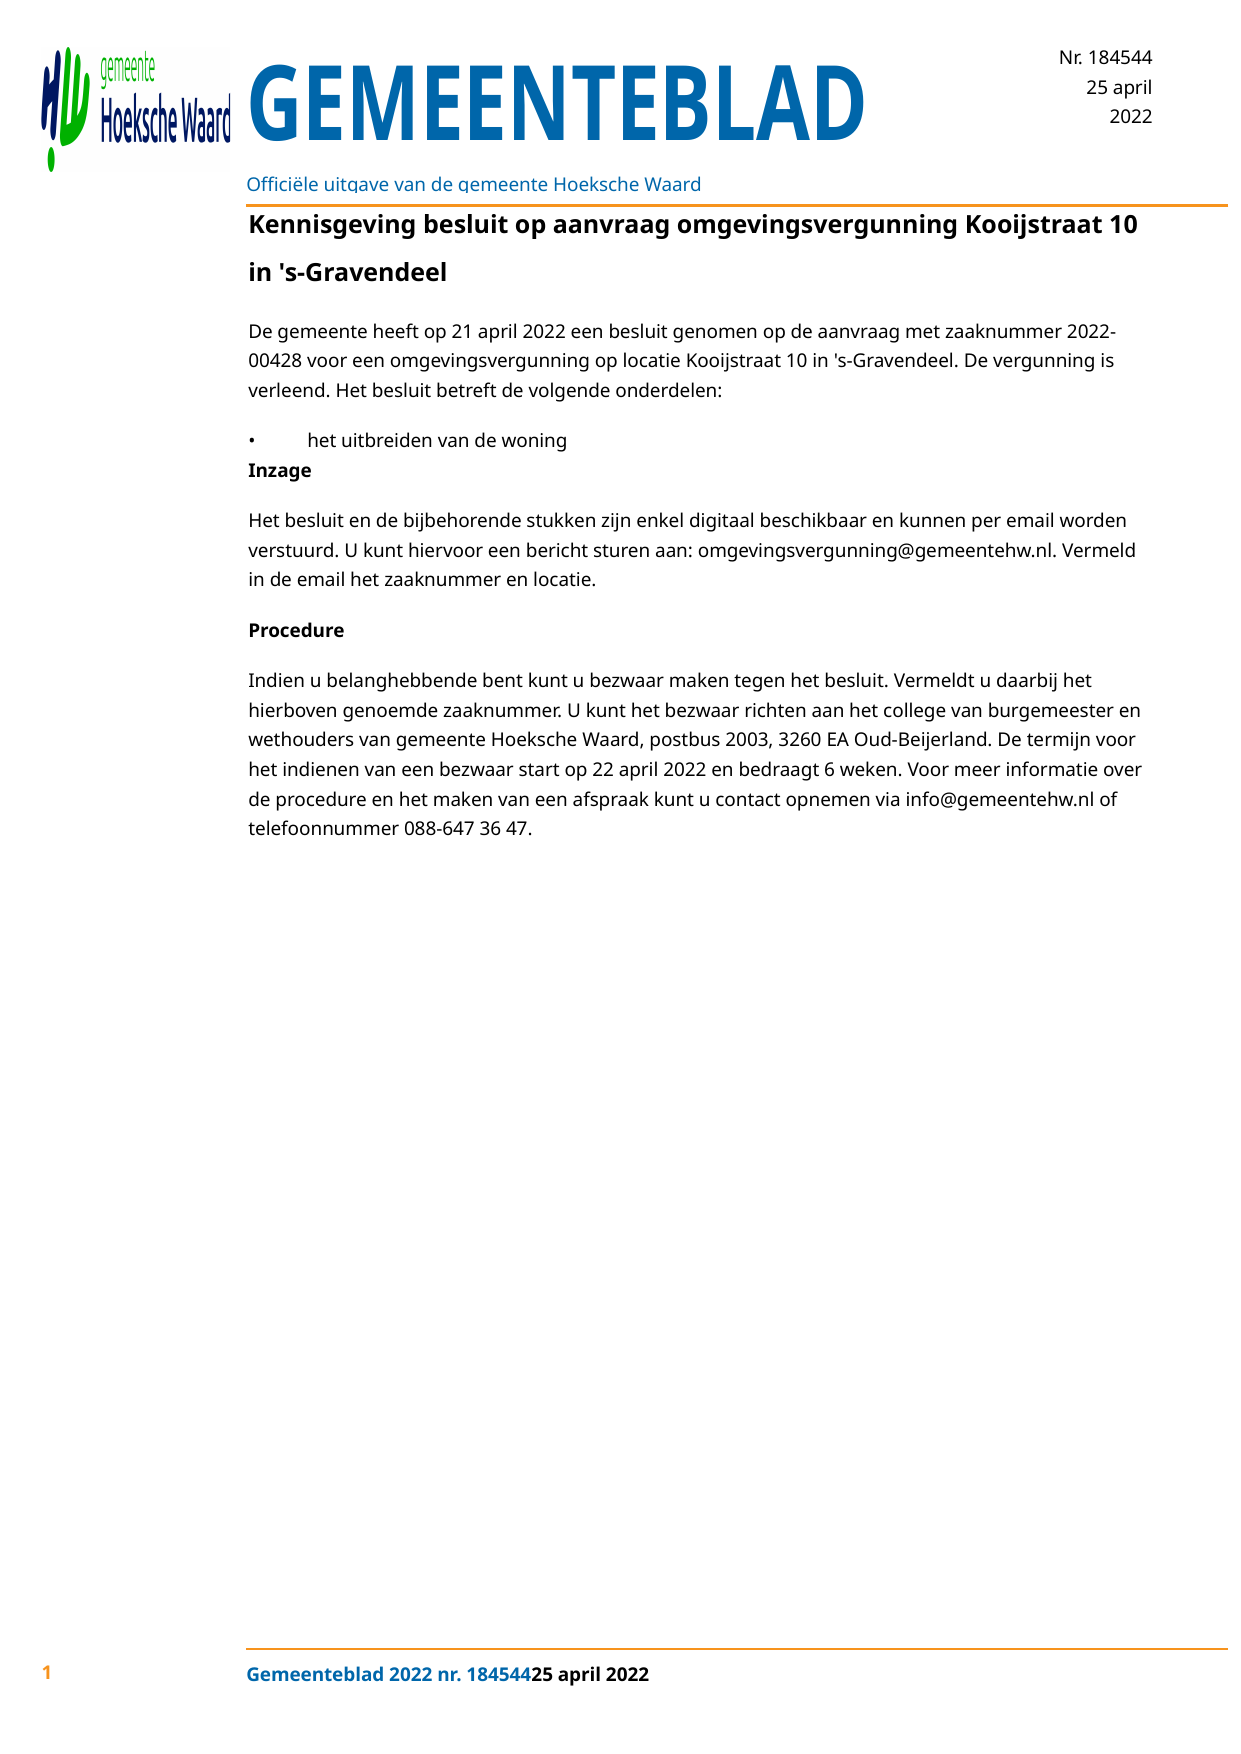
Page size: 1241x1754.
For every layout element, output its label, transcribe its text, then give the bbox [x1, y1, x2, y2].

picture [41, 47, 231, 172]
text De gemeente heeft op 21 april 2022 een besluit genomen op de aanvraag met zaaknummer 2022-00428 voor een omgevingsvergunning op locatie Kooijstraat 10 in 's-Gravendeel. De vergunning is verleend. Het besluit betreft de volgende onderdelen: [248, 318, 1152, 403]
text Inzage [248, 457, 1152, 483]
text Procedure [248, 617, 1152, 643]
text Indien u belanghebbende bent kunt u bezwaar maken tegen het besluit. Vermeldt u daarbij het hierboven genoemde zaaknummer. U kunt het bezwaar richten aan het college van burgemeester en wethouders van gemeente Hoeksche Waard, postbus 2003, 3260 EA Oud-Beijerland. De termijn voor het indienen van een bezwaar start op 22 april 2022 en bedraagt 6 weken. Voor meer informatie over de procedure en het maken van een afspraak kunt u contact opnemen via info@gemeentehw.nl of telefoonnummer 088-647 36 47. [248, 667, 1152, 841]
list het uitbreiden van de woning [248, 427, 1152, 453]
text Het besluit en de bijbehorende stukken zijn enkel digitaal beschikbaar en kunnen per email worden verstuurd. U kunt hiervoor een bericht sturen aan: omgevingsvergunning@gemeentehw.nl. Vermeld in de email het zaaknummer en locatie. [248, 507, 1152, 592]
text Kennisgeving besluit op aanvraag omgevingsvergunning Kooijstraat 10 in 's-Gravendeel [248, 207, 1152, 288]
